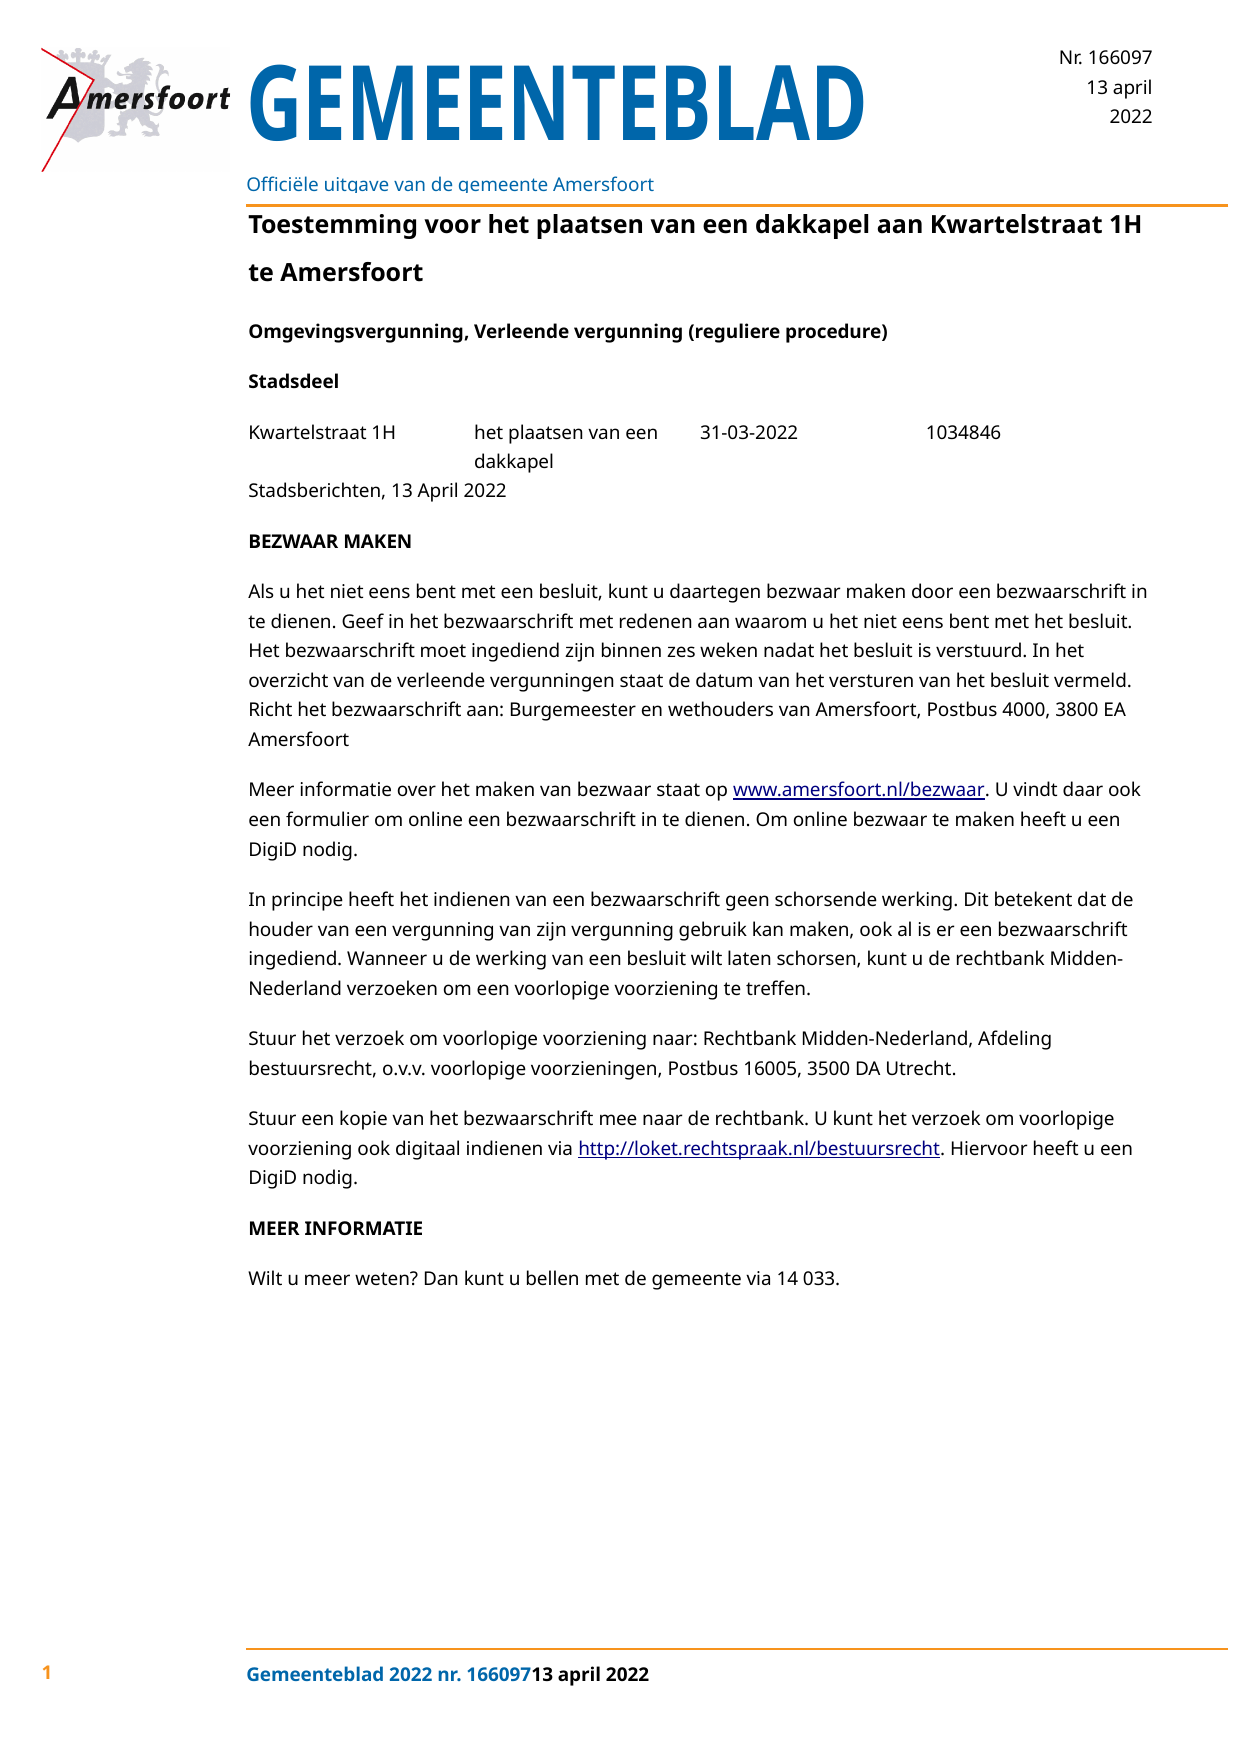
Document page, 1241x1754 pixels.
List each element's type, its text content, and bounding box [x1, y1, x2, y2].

text BEZWAAR MAKEN [248, 528, 1152, 553]
text Als u het niet eens bent met een besluit, kunt u daartegen bezwaar maken door een bezwaarschrift in te dienen. Geef in het bezwaarschrift met redenen aan waarom u het niet eens bent met het besluit. Het bezwaarschrift moet ingediend zijn binnen zes weken nadat het besluit is verstuurd. In het overzicht van de verleende vergunningen staat de datum van het versturen van het besluit vermeld. Richt het bezwaarschrift aan: Burgemeester en wethouders van Amersfoort, Postbus 4000, 3800 EA Amersfoort [248, 578, 1152, 752]
text Meer informatie over het maken van bezwaar staat op www.amersfoort.nl/bezwaar. U vindt daar ook een formulier om online een bezwaarschrift in te dienen. Om online bezwaar te maken heeft u een DigiD nodig. [248, 777, 1152, 861]
text In principe heeft het indienen van een bezwaarschrift geen schorsende werking. Dit betekent dat de houder van een vergunning van zijn vergunning gebruik kan maken, ook al is er een bezwaarschrift ingediend. Wanneer u de werking van een besluit wilt laten schorsen, kunt u de rechtbank Midden-Nederland verzoeken om een voorlopige voorziening te treffen. [248, 886, 1152, 1001]
picture [41, 47, 231, 172]
table_header het plaatsen van een dakkapel [474, 419, 700, 474]
table_header 1034846 [926, 419, 1152, 474]
text Omgevingsvergunning, Verleende vergunning (reguliere procedure) [248, 318, 1152, 344]
text Stuur het verzoek om voorlopige voorziening naar: Rechtbank Midden-Nederland, Afdeling bestuursrecht, o.v.v. voorlopige voorzieningen, Postbus 16005, 3500 DA Utrecht. [248, 1025, 1152, 1081]
text Stuur een kopie van het bezwaarschrift mee naar de rechtbank. U kunt het verzoek om voorlopige voorziening ook digitaal indienen via http://loket.rechtspraak.nl/bestuursrecht. Hiervoor heeft u een DigiD nodig. [248, 1105, 1152, 1190]
text Stadsberichten, 13 April 2022 [248, 477, 1152, 503]
table_header Kwartelstraat 1H [248, 419, 474, 474]
table_header 31-03-2022 [700, 419, 926, 474]
text Toestemming voor het plaatsen van een dakkapel aan Kwartelstraat 1H te Amersfoort [248, 207, 1152, 288]
text MEER INFORMATIE [248, 1215, 1152, 1241]
text Stadsdeel [248, 368, 1152, 394]
text Wilt u meer weten? Dan kunt u bellen met de gemeente via 14 033. [248, 1265, 1152, 1291]
